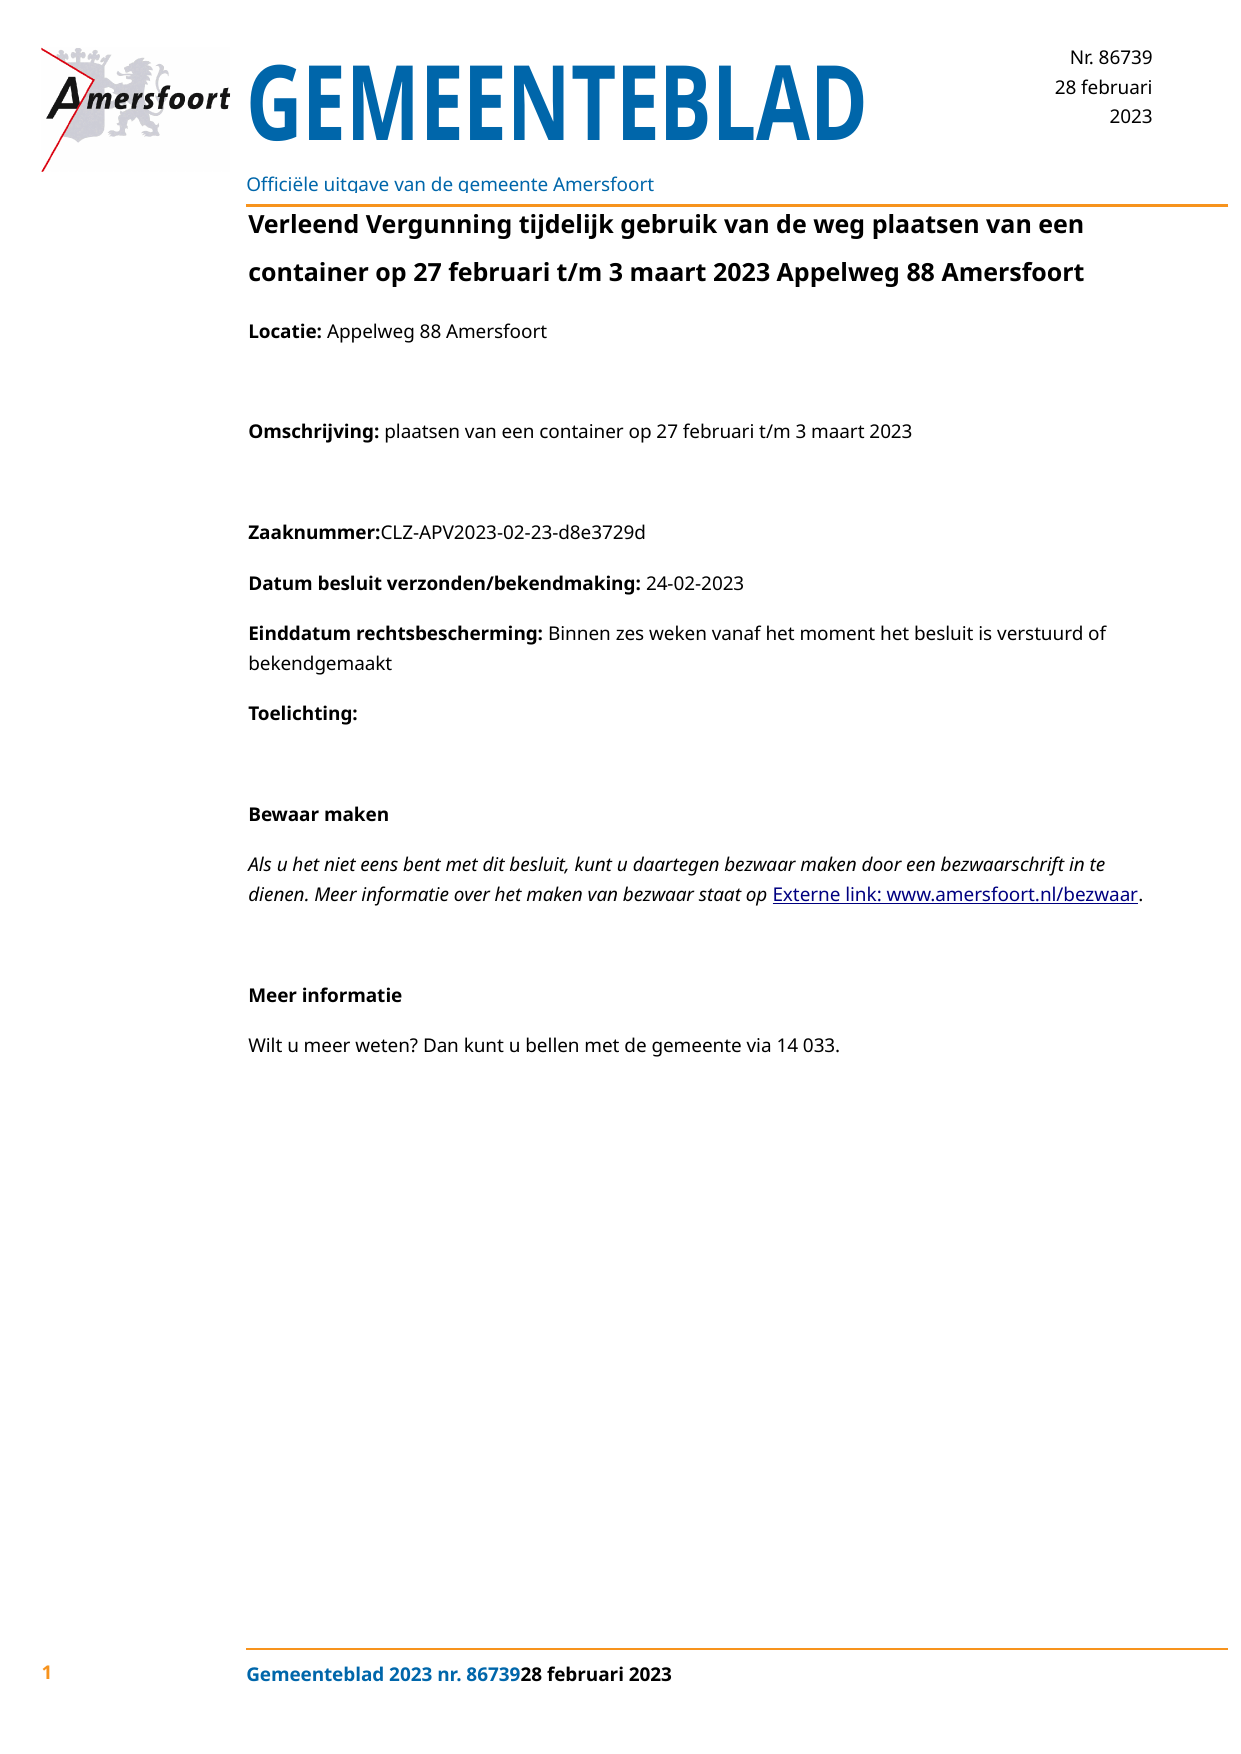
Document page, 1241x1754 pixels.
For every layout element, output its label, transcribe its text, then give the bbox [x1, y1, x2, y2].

picture [41, 47, 231, 172]
text Datum besluit verzonden/bekendmaking: 24-02-2023 [248, 570, 1152, 596]
text Verleend Vergunning tijdelijk gebruik van de weg plaatsen van een container op 27 februari t/m 3 maart 2023 Appelweg 88 Amersfoort [248, 207, 1152, 288]
text Als u het niet eens bent met dit besluit, kunt u daartegen bezwaar maken door een bezwaarschrift in te dienen. Meer informatie over het maken van bezwaar staat op Externe link: www.amersfoort.nl/bezwaar. [248, 852, 1152, 907]
text Einddatum rechtsbescherming: Binnen zes weken vanaf het moment het besluit is verstuurd of bekendgemaakt [248, 620, 1152, 676]
text Bewaar maken [248, 801, 1152, 827]
text Omschrijving: plaatsen van een container op 27 februari t/m 3 maart 2023 [248, 419, 1152, 444]
text Meer informatie [248, 982, 1152, 1008]
text Locatie: Appelweg 88 Amersfoort [248, 318, 1152, 344]
text Toelichting: [248, 700, 1152, 726]
text Wilt u meer weten? Dan kunt u bellen met de gemeente via 14 033. [248, 1032, 1152, 1058]
text Zaaknummer:CLZ-APV2023-02-23-d8e3729d [248, 519, 1152, 545]
